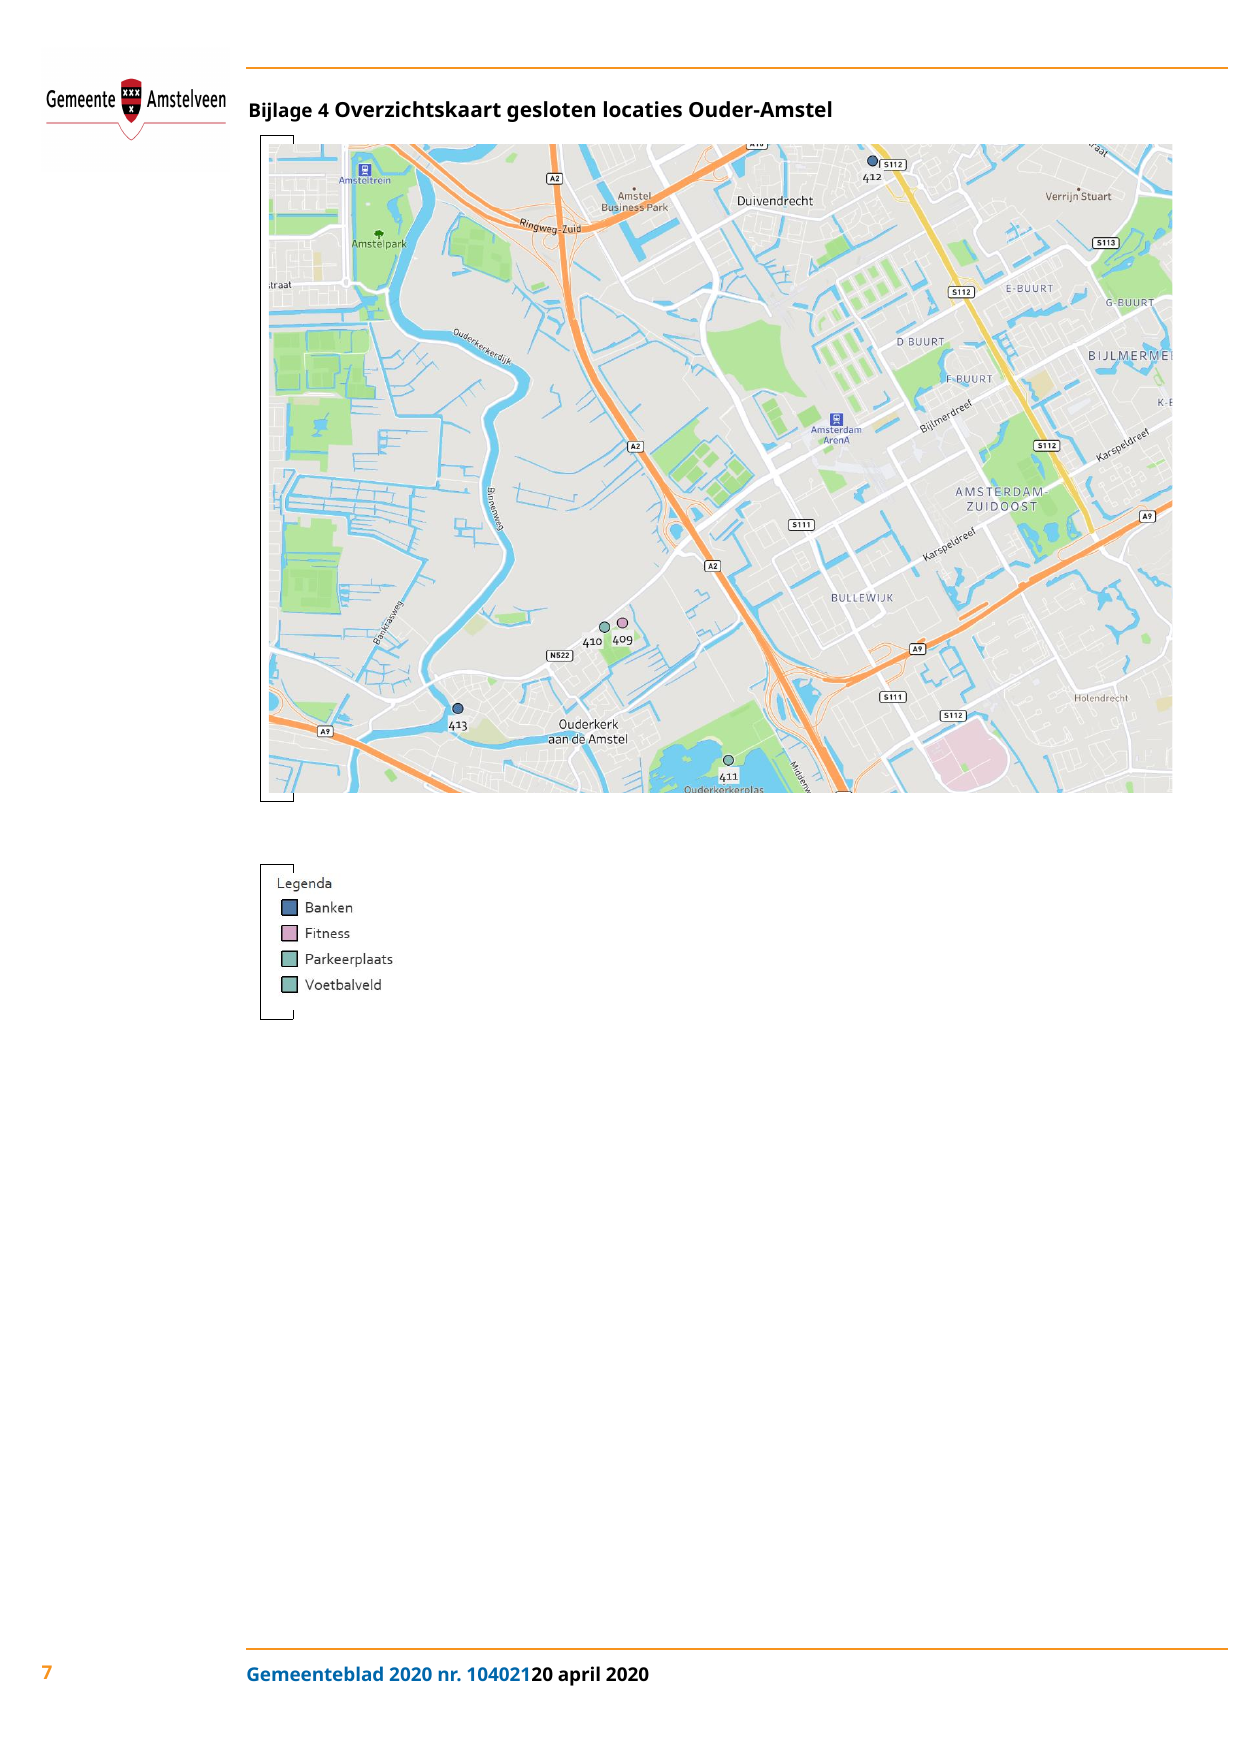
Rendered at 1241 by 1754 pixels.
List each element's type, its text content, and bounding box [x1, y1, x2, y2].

picture [268, 873, 409, 1010]
picture [41, 47, 231, 172]
text Bijlage 4 Overzichtskaart gesloten locaties Ouder-Amstel [248, 95, 1152, 123]
picture [268, 144, 1173, 793]
